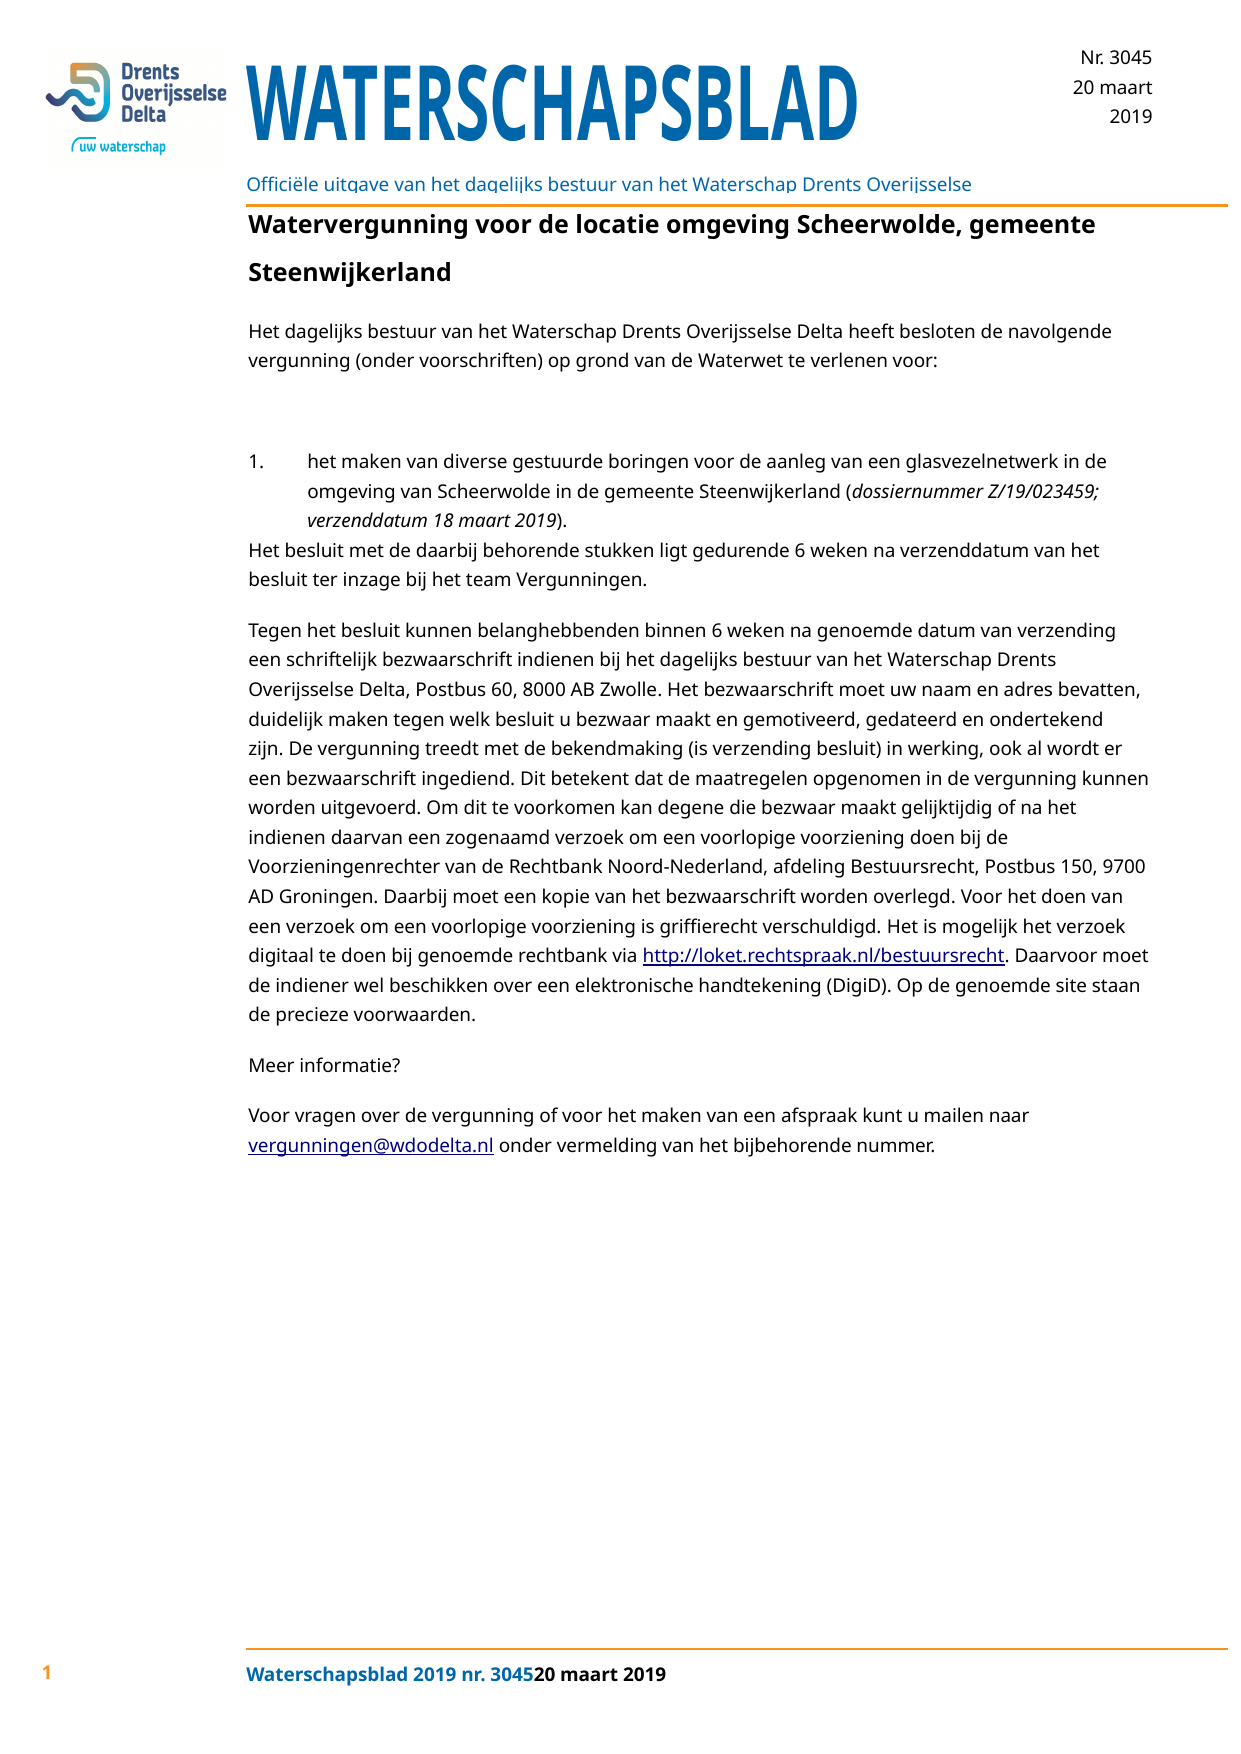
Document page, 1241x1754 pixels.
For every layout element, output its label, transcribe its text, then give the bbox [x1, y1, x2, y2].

text Het besluit met de daarbij behorende stukken ligt gedurende 6 weken na verzenddatum van het besluit ter inzage bij het team Vergunningen. [248, 537, 1152, 592]
text Meer informatie? [248, 1052, 1152, 1078]
text Watervergunning voor de locatie omgeving Scheerwolde, gemeente Steenwijkerland [248, 207, 1152, 288]
text Voor vragen over de vergunning of voor het maken van een afspraak kunt u mailen naar vergunningen@wdodelta.nl onder vermelding van het bijbehorende nummer. [248, 1102, 1152, 1158]
text Tegen het besluit kunnen belanghebbenden binnen 6 weken na genoemde datum van verzending een schriftelijk bezwaarschrift indienen bij het dagelijks bestuur van het Waterschap Drents Overijsselse Delta, Postbus 60, 8000 AB Zwolle. Het bezwaarschrift moet uw naam en adres bevatten, duidelijk maken tegen welk besluit u bezwaar maakt en gemotiveerd, gedateerd en ondertekend zijn. De vergunning treedt met de bekendmaking (is verzending besluit) in werking, ook al wordt er een bezwaarschrift ingediend. Dit betekent dat de maatregelen opgenomen in de vergunning kunnen worden uitgevoerd. Om dit te voorkomen kan degene die bezwaar maakt gelijktijdig of na het indienen daarvan een zogenaamd verzoek om een voorlopige voorziening doen bij de Voorzieningenrechter van de Rechtbank Noord-Nederland, afdeling Bestuursrecht, Postbus 150, 9700 AD Groningen. Daarbij moet een kopie van het bezwaarschrift worden overlegd. Voor het doen van een verzoek om een voorlopige voorziening is griffierecht verschuldigd. Het is mogelijk het verzoek digitaal te doen bij genoemde rechtbank via http://loket.rechtspraak.nl/bestuursrecht. Daarvoor moet de indiener wel beschikken over een elektronische handtekening (DigiD). Op de genoemde site staan de precieze voorwaarden. [248, 617, 1152, 1027]
picture [41, 47, 231, 172]
list het maken van diverse gestuurde boringen voor de aanleg van een glasvezelnetwerk in de omgeving van Scheerwolde in de gemeente Steenwijkerland (dossiernummer Z/19/023459; verzenddatum 18 maart 2019). [248, 448, 1152, 533]
text Het dagelijks bestuur van het Waterschap Drents Overijsselse Delta heeft besloten de navolgende vergunning (onder voorschriften) op grond van de Waterwet te verlenen voor: [248, 318, 1152, 373]
